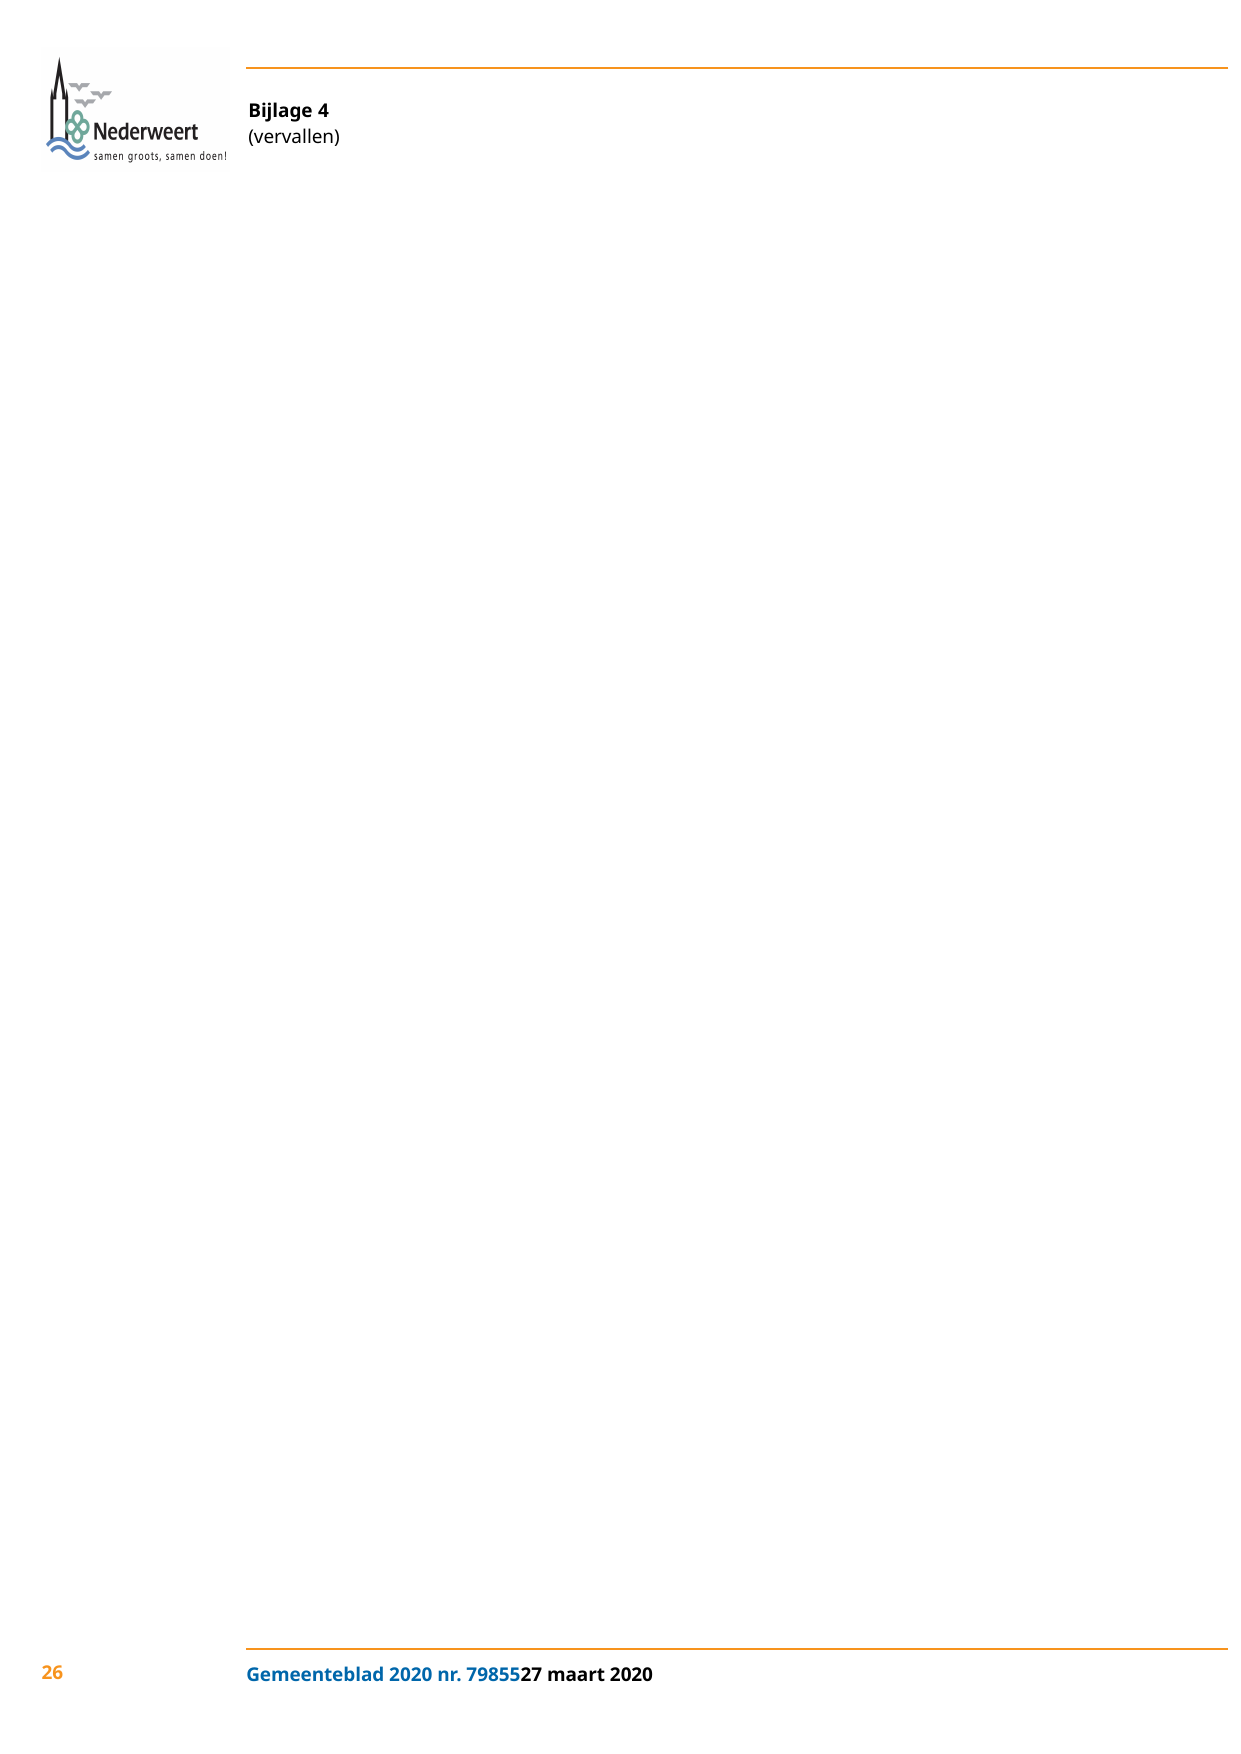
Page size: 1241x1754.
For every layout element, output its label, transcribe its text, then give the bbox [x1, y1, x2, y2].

text Bijlage 4 [248, 95, 1152, 123]
picture [41, 47, 231, 172]
text (vervallen) [248, 123, 1152, 149]
